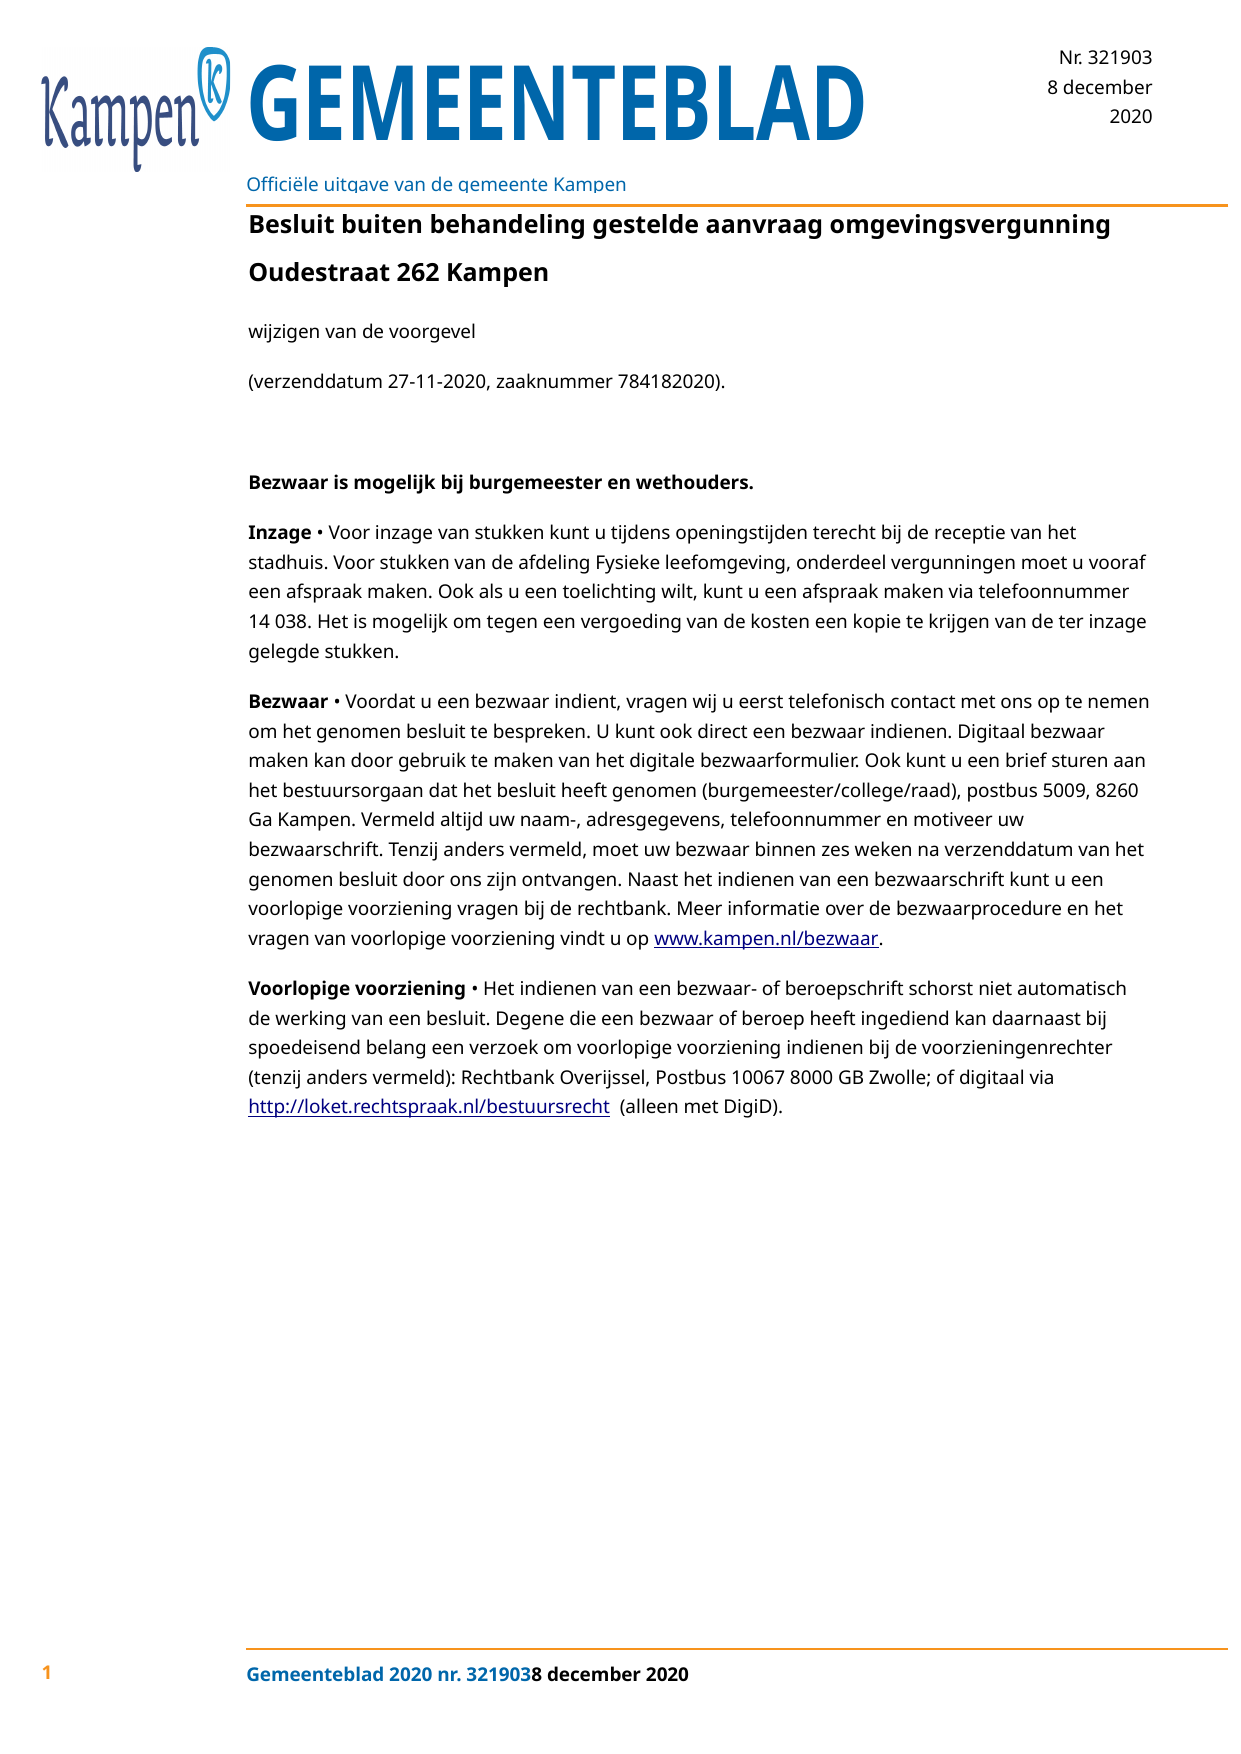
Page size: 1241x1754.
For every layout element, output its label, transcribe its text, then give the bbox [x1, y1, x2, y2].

text Voorlopige voorziening • Het indienen van een bezwaar- of beroepschrift schorst niet automatisch de werking van een besluit. Degene die een bezwaar of beroep heeft ingediend kan daarnaast bij spoedeisend belang een verzoek om voorlopige voorziening indienen bij de voorzieningenrechter (tenzij anders vermeld): Rechtbank Overijssel, Postbus 10067 8000 GB Zwolle; of digitaal via http://loket.rechtspraak.nl/bestuursrecht (alleen met DigiD). [248, 975, 1152, 1119]
text wijzigen van de voorgevel [248, 318, 1152, 344]
text Bezwaar is mogelijk bij burgemeester en wethouders. [248, 469, 1152, 495]
text Besluit buiten behandeling gestelde aanvraag omgevingsvergunning Oudestraat 262 Kampen [248, 207, 1152, 288]
text Bezwaar • Voordat u een bezwaar indient, vragen wij u eerst telefonisch contact met ons op te nemen om het genomen besluit te bespreken. U kunt ook direct een bezwaar indienen. Digitaal bezwaar maken kan door gebruik te maken van het digitale bezwaarformulier. Ook kunt u een brief sturen aan het bestuursorgaan dat het besluit heeft genomen (burgemeester/college/raad), postbus 5009, 8260 Ga Kampen. Vermeld altijd uw naam-, adresgegevens, telefoonnummer en motiveer uw bezwaarschrift. Tenzij anders vermeld, moet uw bezwaar binnen zes weken na verzenddatum van het genomen besluit door ons zijn ontvangen. Naast het indienen van een bezwaarschrift kunt u een voorlopige voorziening vragen bij de rechtbank. Meer informatie over de bezwaarprocedure en het vragen van voorlopige voorziening vindt u op www.kampen.nl/bezwaar. [248, 688, 1152, 951]
picture [41, 47, 231, 172]
text (verzenddatum 27-11-2020, zaaknummer 784182020). [248, 368, 1152, 394]
text Inzage • Voor inzage van stukken kunt u tijdens openingstijden terecht bij de receptie van het stadhuis. Voor stukken van de afdeling Fysieke leefomgeving, onderdeel vergunningen moet u vooraf een afspraak maken. Ook als u een toelichting wilt, kunt u een afspraak maken via telefoonnummer 14 038. Het is mogelijk om tegen een vergoeding van de kosten een kopie te krijgen van de ter inzage gelegde stukken. [248, 519, 1152, 664]
